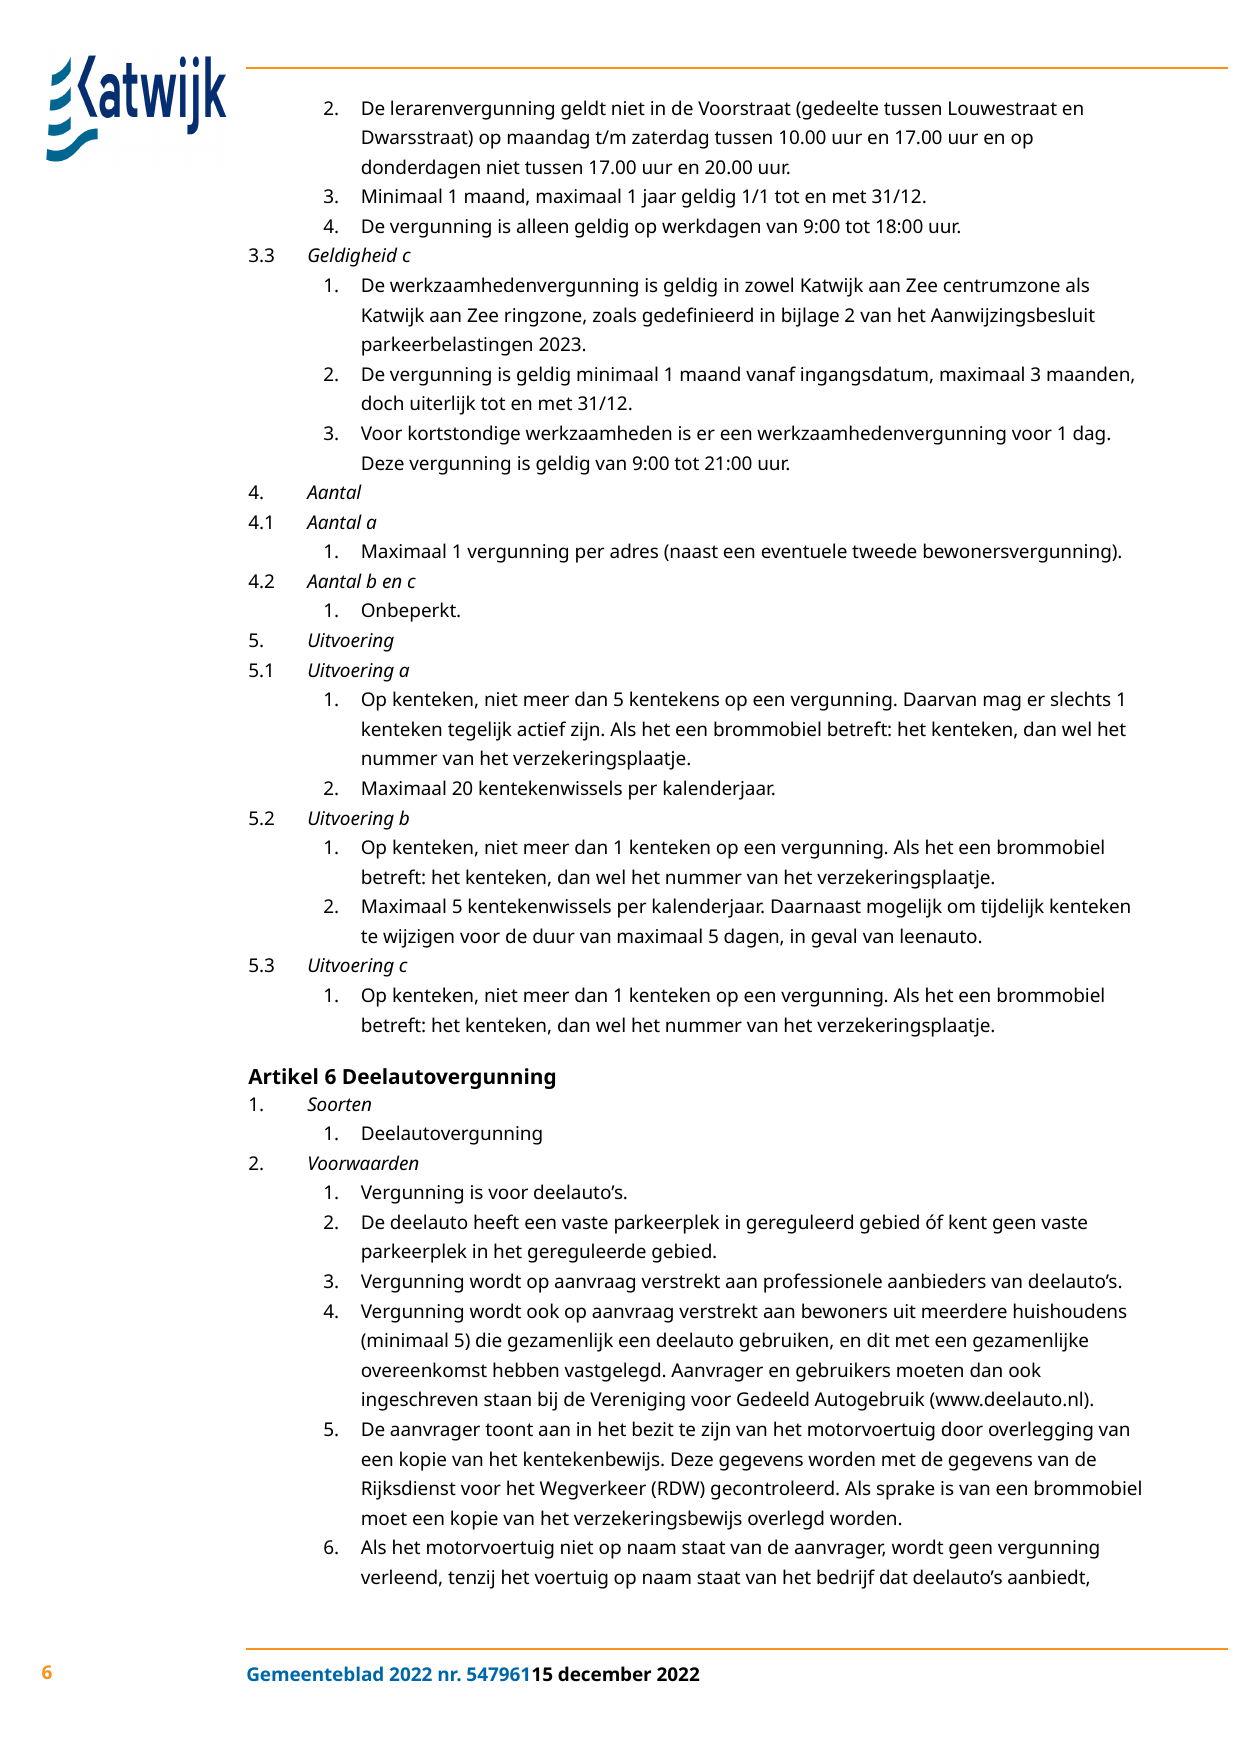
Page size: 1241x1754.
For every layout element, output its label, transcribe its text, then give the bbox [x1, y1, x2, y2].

list Onbeperkt. [323, 598, 1152, 623]
picture [41, 47, 231, 172]
list De aanvrager toont aan in het bezit te zijn van het motorvoertuig door overlegging van een kopie van het kentekenbewijs. Deze gegevens worden met de gegevens van de Rijksdienst voor het Wegverkeer (RDW) gecontroleerd. Als sprake is van een brommobiel moet een kopie van het verzekeringsbewijs overlegd worden. [323, 1416, 1152, 1531]
list Maximaal 20 kentekenwissels per kalenderjaar. [323, 775, 1152, 801]
list Op kenteken, niet meer dan 5 kentekens op een vergunning. Daarvan mag er slechts 1 kenteken tegelijk actief zijn. Als het een brommobiel betreft: het kenteken, dan wel het nummer van het verzekeringsplaatje. [323, 686, 1152, 771]
list Vergunning is voor deelauto’s. [323, 1179, 1152, 1205]
list De vergunning is geldig minimaal 1 maand vanaf ingangsdatum, maximaal 3 maanden, doch uiterlijk tot en met 31/12. [323, 361, 1152, 416]
list De vergunning is alleen geldig op werkdagen van 9:00 tot 18:00 uur. [323, 213, 1152, 239]
list De deelauto heeft een vaste parkeerplek in gereguleerd gebied óf kent geen vaste parkeerplek in het gereguleerde gebied. [323, 1209, 1152, 1264]
list Als het motorvoertuig niet op naam staat van de aanvrager, wordt geen vergunning verleend, tenzij het voertuig op naam staat van het bedrijf dat deelauto’s aanbiedt, [323, 1534, 1152, 1590]
list Op kenteken, niet meer dan 1 kenteken op een vergunning. Als het een brommobiel betreft: het kenteken, dan wel het nummer van het verzekeringsplaatje. [323, 982, 1152, 1038]
list Uitvoering a [248, 657, 1152, 683]
list De lerarenvergunning geldt niet in de Voorstraat (gedeelte tussen Louwestraat en Dwarsstraat) op maandag t/m zaterdag tussen 10.00 uur en 17.00 uur en op donderdagen niet tussen 17.00 uur en 20.00 uur. [323, 95, 1152, 180]
list Geldigheid c [248, 243, 1152, 268]
list Voor kortstondige werkzaamheden is er een werkzaamhedenvergunning voor 1 dag. Deze vergunning is geldig van 9:00 tot 21:00 uur. [323, 420, 1152, 476]
text Artikel 6 Deelautovergunning [248, 1062, 1152, 1091]
list Uitvoering c [248, 953, 1152, 978]
list Deelautovergunning [323, 1120, 1152, 1146]
list De werkzaamhedenvergunning is geldig in zowel Katwijk aan Zee centrumzone als Katwijk aan Zee ringzone, zoals gedefinieerd in bijlage 2 van het Aanwijzingsbesluit parkeerbelastingen 2023. [323, 272, 1152, 357]
list Aantal a [248, 509, 1152, 535]
list Vergunning wordt op aanvraag verstrekt aan professionele aanbieders van deelauto’s. [323, 1268, 1152, 1294]
list Uitvoering [248, 627, 1152, 653]
list Aantal b en c [248, 568, 1152, 594]
list Op kenteken, niet meer dan 1 kenteken op een vergunning. Als het een brommobiel betreft: het kenteken, dan wel het nummer van het verzekeringsplaatje. [323, 834, 1152, 890]
list Vergunning wordt ook op aanvraag verstrekt aan bewoners uit meerdere huishoudens (minimaal 5) die gezamenlijk een deelauto gebruiken, en dit met een gezamenlijke overeenkomst hebben vastgelegd. Aanvrager en gebruikers moeten dan ook ingeschreven staan bij de Vereniging voor Gedeeld Autogebruik (www.deelauto.nl). [323, 1298, 1152, 1412]
list Minimaal 1 maand, maximaal 1 jaar geldig 1/1 tot en met 31/12. [323, 183, 1152, 209]
list Uitvoering b [248, 805, 1152, 831]
list Voorwaarden [248, 1150, 1152, 1176]
list Aantal [248, 479, 1152, 505]
list Maximaal 1 vergunning per adres (naast een eventuele tweede bewonersvergunning). [323, 538, 1152, 564]
list Soorten [248, 1091, 1152, 1116]
list Maximaal 5 kentekenwissels per kalenderjaar. Daarnaast mogelijk om tijdelijk kenteken te wijzigen voor de duur van maximaal 5 dagen, in geval van leenauto. [323, 893, 1152, 949]
